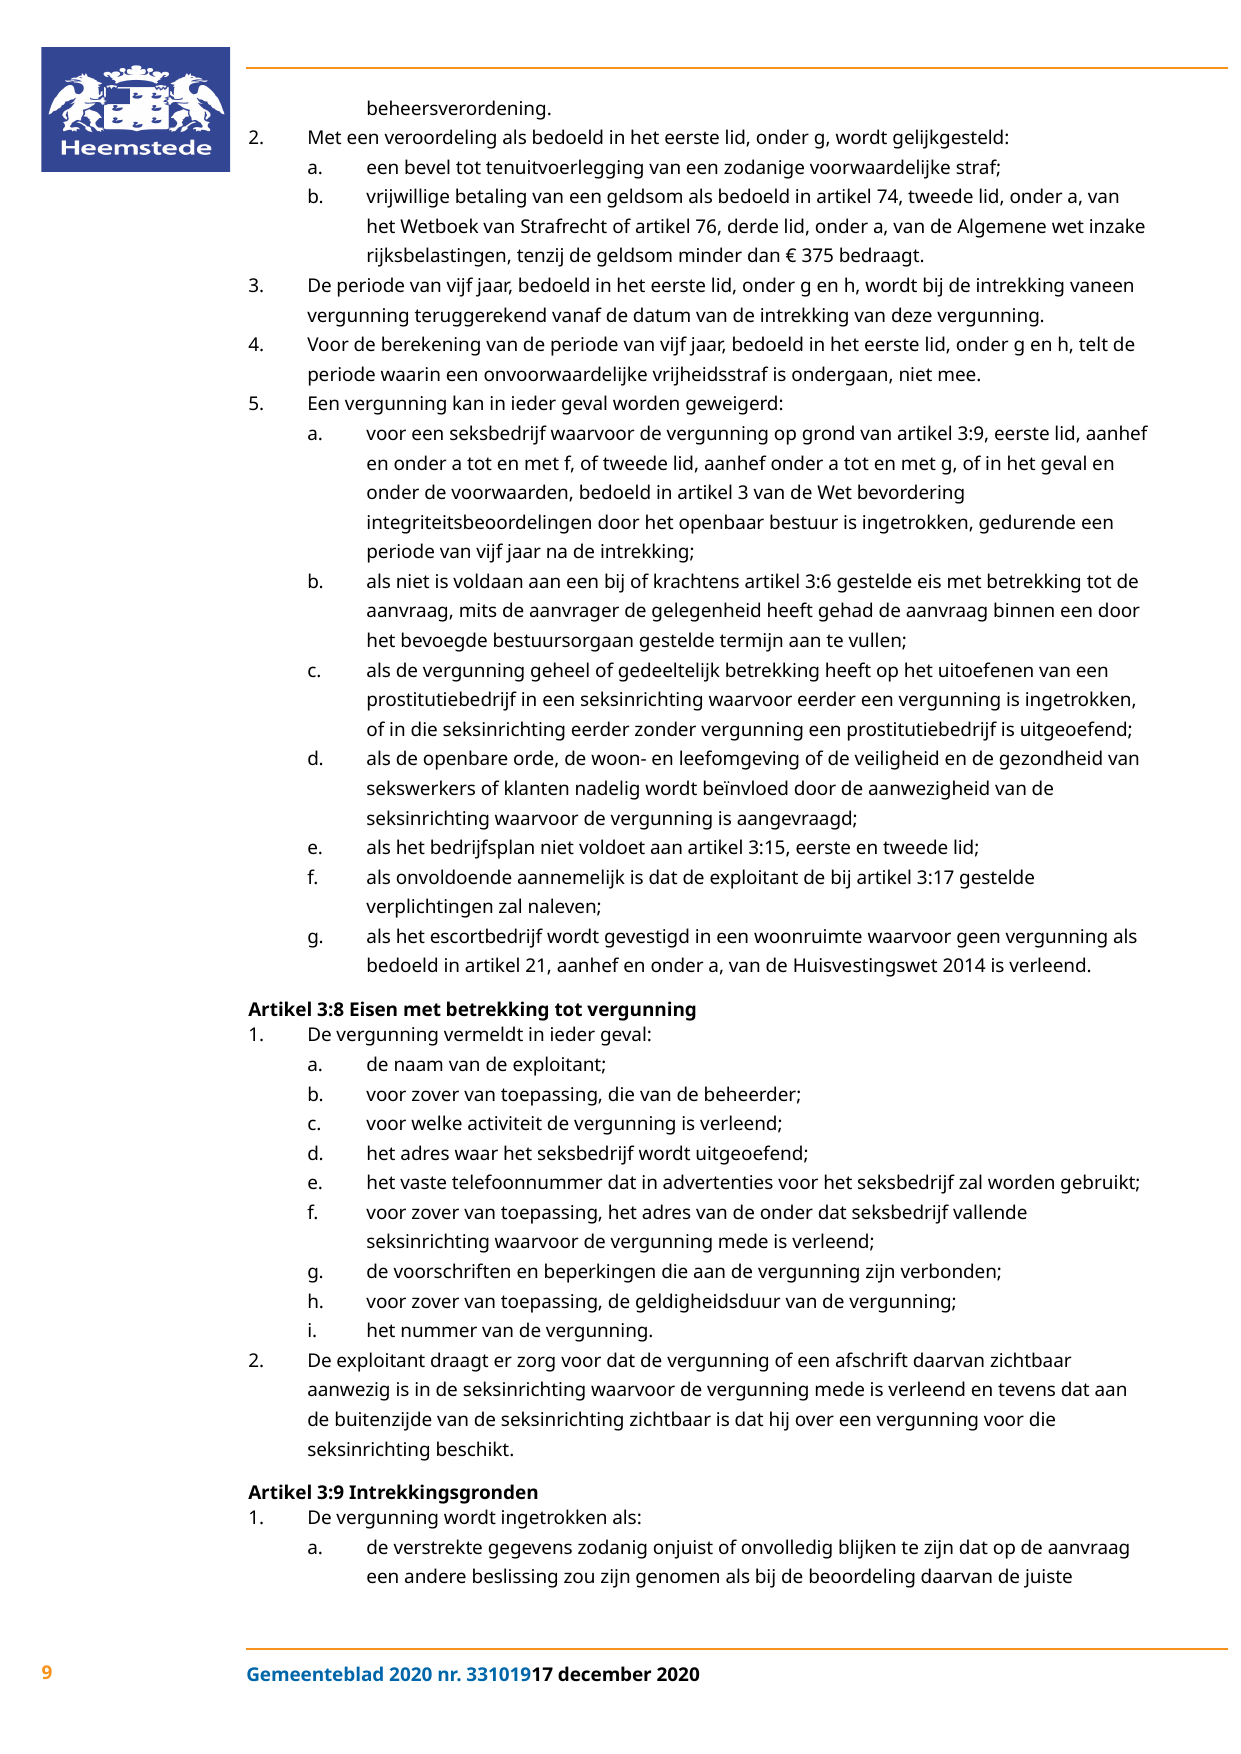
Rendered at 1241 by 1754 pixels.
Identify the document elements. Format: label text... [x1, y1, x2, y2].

list beheersverordening. [307, 95, 1152, 121]
list Met een veroordeling als bedoeld in het eerste lid, onder g, wordt gelijkgesteld: [248, 124, 1152, 150]
list Een vergunning kan in ieder geval worden geweigerd: [248, 391, 1152, 416]
list De periode van vijf jaar, bedoeld in het eerste lid, onder g en h, wordt bij de intrekking vaneen vergunning teruggerekend vanaf de datum van de intrekking van deze vergunning. [248, 272, 1152, 328]
list voor een seksbedrijf waarvoor de vergunning op grond van artikel 3:9, eerste lid, aanhef en onder a tot en met f, of tweede lid, aanhef onder a tot en met g, of in het geval en onder de voorwaarden, bedoeld in artikel 3 van de Wet bevordering integriteitsbeoordelingen door het openbaar bestuur is ingetrokken, gedurende een periode van vijf jaar na de intrekking; [307, 420, 1152, 564]
text Artikel 3:8 Eisen met betrekking tot vergunning [248, 996, 1152, 1022]
list De vergunning vermeldt in ieder geval: [248, 1022, 1152, 1047]
list het nummer van de vergunning. [307, 1317, 1152, 1343]
list het vaste telefoonnummer dat in advertenties voor het seksbedrijf zal worden gebruikt; [307, 1169, 1152, 1195]
picture [41, 47, 231, 172]
list de naam van de exploitant; [307, 1051, 1152, 1077]
list de voorschriften en beperkingen die aan de vergunning zijn verbonden; [307, 1258, 1152, 1284]
list Voor de berekening van de periode van vijf jaar, bedoeld in het eerste lid, onder g en h, telt de periode waarin een onvoorwaardelijke vrijheidsstraf is ondergaan, niet mee. [248, 331, 1152, 387]
list vrijwillige betaling van een geldsom als bedoeld in artikel 74, tweede lid, onder a, van het Wetboek van Strafrecht of artikel 76, derde lid, onder a, van de Algemene wet inzake rijksbelastingen, tenzij de geldsom minder dan € 375 bedraagt. [307, 183, 1152, 268]
list als niet is voldaan aan een bij of krachtens artikel 3:6 gestelde eis met betrekking tot de aanvraag, mits de aanvrager de gelegenheid heeft gehad de aanvraag binnen een door het bevoegde bestuursorgaan gestelde termijn aan te vullen; [307, 568, 1152, 653]
list voor zover van toepassing, het adres van de onder dat seksbedrijf vallende seksinrichting waarvoor de vergunning mede is verleend; [307, 1199, 1152, 1254]
list voor welke activiteit de vergunning is verleend; [307, 1110, 1152, 1136]
text Artikel 3:9 Intrekkingsgronden [248, 1479, 1152, 1504]
list als het escortbedrijf wordt gevestigd in een woonruimte waarvoor geen vergunning als bedoeld in artikel 21, aanhef en onder a, van de Huisvestingswet 2014 is verleend. [307, 923, 1152, 978]
list een bevel tot tenuitvoerlegging van een zodanige voorwaardelijke straf; [307, 154, 1152, 180]
list als de openbare orde, de woon- en leefomgeving of de veiligheid en de gezondheid van sekswerkers of klanten nadelig wordt beïnvloed door de aanwezigheid van de seksinrichting waarvoor de vergunning is aangevraagd; [307, 746, 1152, 831]
list als het bedrijfsplan niet voldoet aan artikel 3:15, eerste en tweede lid; [307, 834, 1152, 860]
list als de vergunning geheel of gedeeltelijk betrekking heeft op het uitoefenen van een prostitutiebedrijf in een seksinrichting waarvoor eerder een vergunning is ingetrokken, of in die seksinrichting eerder zonder vergunning een prostitutiebedrijf is uitgeoefend; [307, 657, 1152, 742]
list De vergunning wordt ingetrokken als: [248, 1504, 1152, 1530]
list het adres waar het seksbedrijf wordt uitgeoefend; [307, 1140, 1152, 1166]
list De exploitant draagt er zorg voor dat de vergunning of een afschrift daarvan zichtbaar aanwezig is in de seksinrichting waarvoor de vergunning mede is verleend en tevens dat aan de buitenzijde van de seksinrichting zichtbaar is dat hij over een vergunning voor die seksinrichting beschikt. [248, 1347, 1152, 1461]
list de verstrekte gegevens zodanig onjuist of onvolledig blijken te zijn dat op de aanvraag een andere beslissing zou zijn genomen als bij de beoordeling daarvan de juiste [307, 1534, 1152, 1589]
list voor zover van toepassing, die van de beheerder; [307, 1081, 1152, 1106]
list voor zover van toepassing, de geldigheidsduur van de vergunning; [307, 1288, 1152, 1313]
list als onvoldoende aannemelijk is dat de exploitant de bij artikel 3:17 gestelde verplichtingen zal naleven; [307, 864, 1152, 919]
